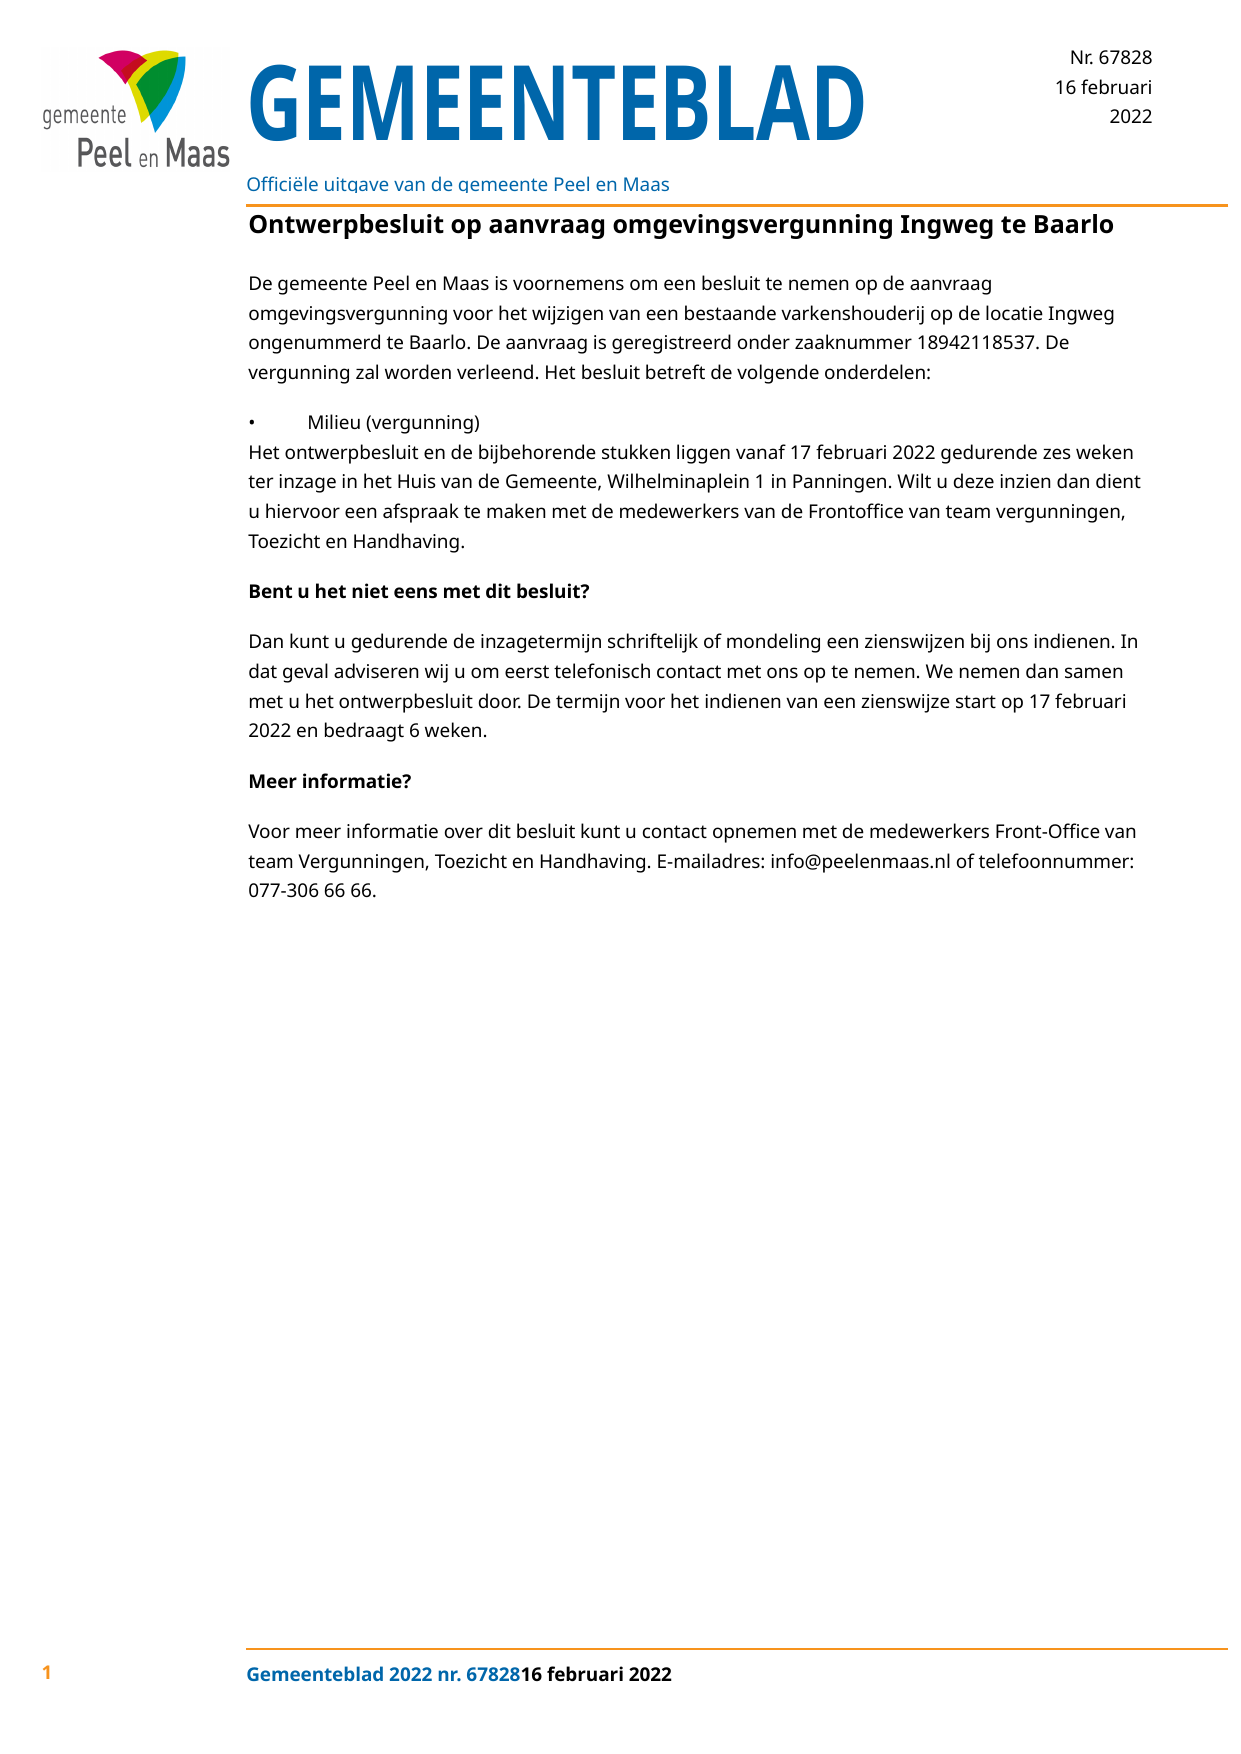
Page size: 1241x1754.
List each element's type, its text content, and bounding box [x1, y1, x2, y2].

text Ontwerpbesluit op aanvraag omgevingsvergunning Ingweg te Baarlo [248, 207, 1152, 241]
text Voor meer informatie over dit besluit kunt u contact opnemen met de medewerkers Front-Office van team Vergunningen, Toezicht en Handhaving. E-mailadres: info@peelenmaas.nl of telefoonnummer: 077-306 66 66. [248, 818, 1152, 903]
text Dan kunt u gedurende de inzagetermijn schriftelijk of mondeling een zienswijzen bij ons indienen. In dat geval adviseren wij u om eerst telefonisch contact met ons op te nemen. We nemen dan samen met u het ontwerpbesluit door. De termijn voor het indienen van een zienswijze start op 17 februari 2022 en bedraagt 6 weken. [248, 629, 1152, 743]
list Milieu (vergunning) [248, 409, 1152, 435]
text Meer informatie? [248, 768, 1152, 793]
text De gemeente Peel en Maas is voornemens om een besluit te nemen op de aanvraag omgevingsvergunning voor het wijzigen van een bestaande varkenshouderij op de locatie Ingweg ongenummerd te Baarlo. De aanvraag is geregistreerd onder zaaknummer 18942118537. De vergunning zal worden verleend. Het besluit betreft de volgende onderdelen: [248, 270, 1152, 385]
text Het ontwerpbesluit en de bijbehorende stukken liggen vanaf 17 februari 2022 gedurende zes weken ter inzage in het Huis van de Gemeente, Wilhelminaplein 1 in Panningen. Wilt u deze inzien dan dient u hiervoor een afspraak te maken met de medewerkers van de Frontoffice van team vergunningen, Toezicht en Handhaving. [248, 439, 1152, 553]
picture [41, 47, 231, 172]
text Bent u het niet eens met dit besluit? [248, 578, 1152, 604]
